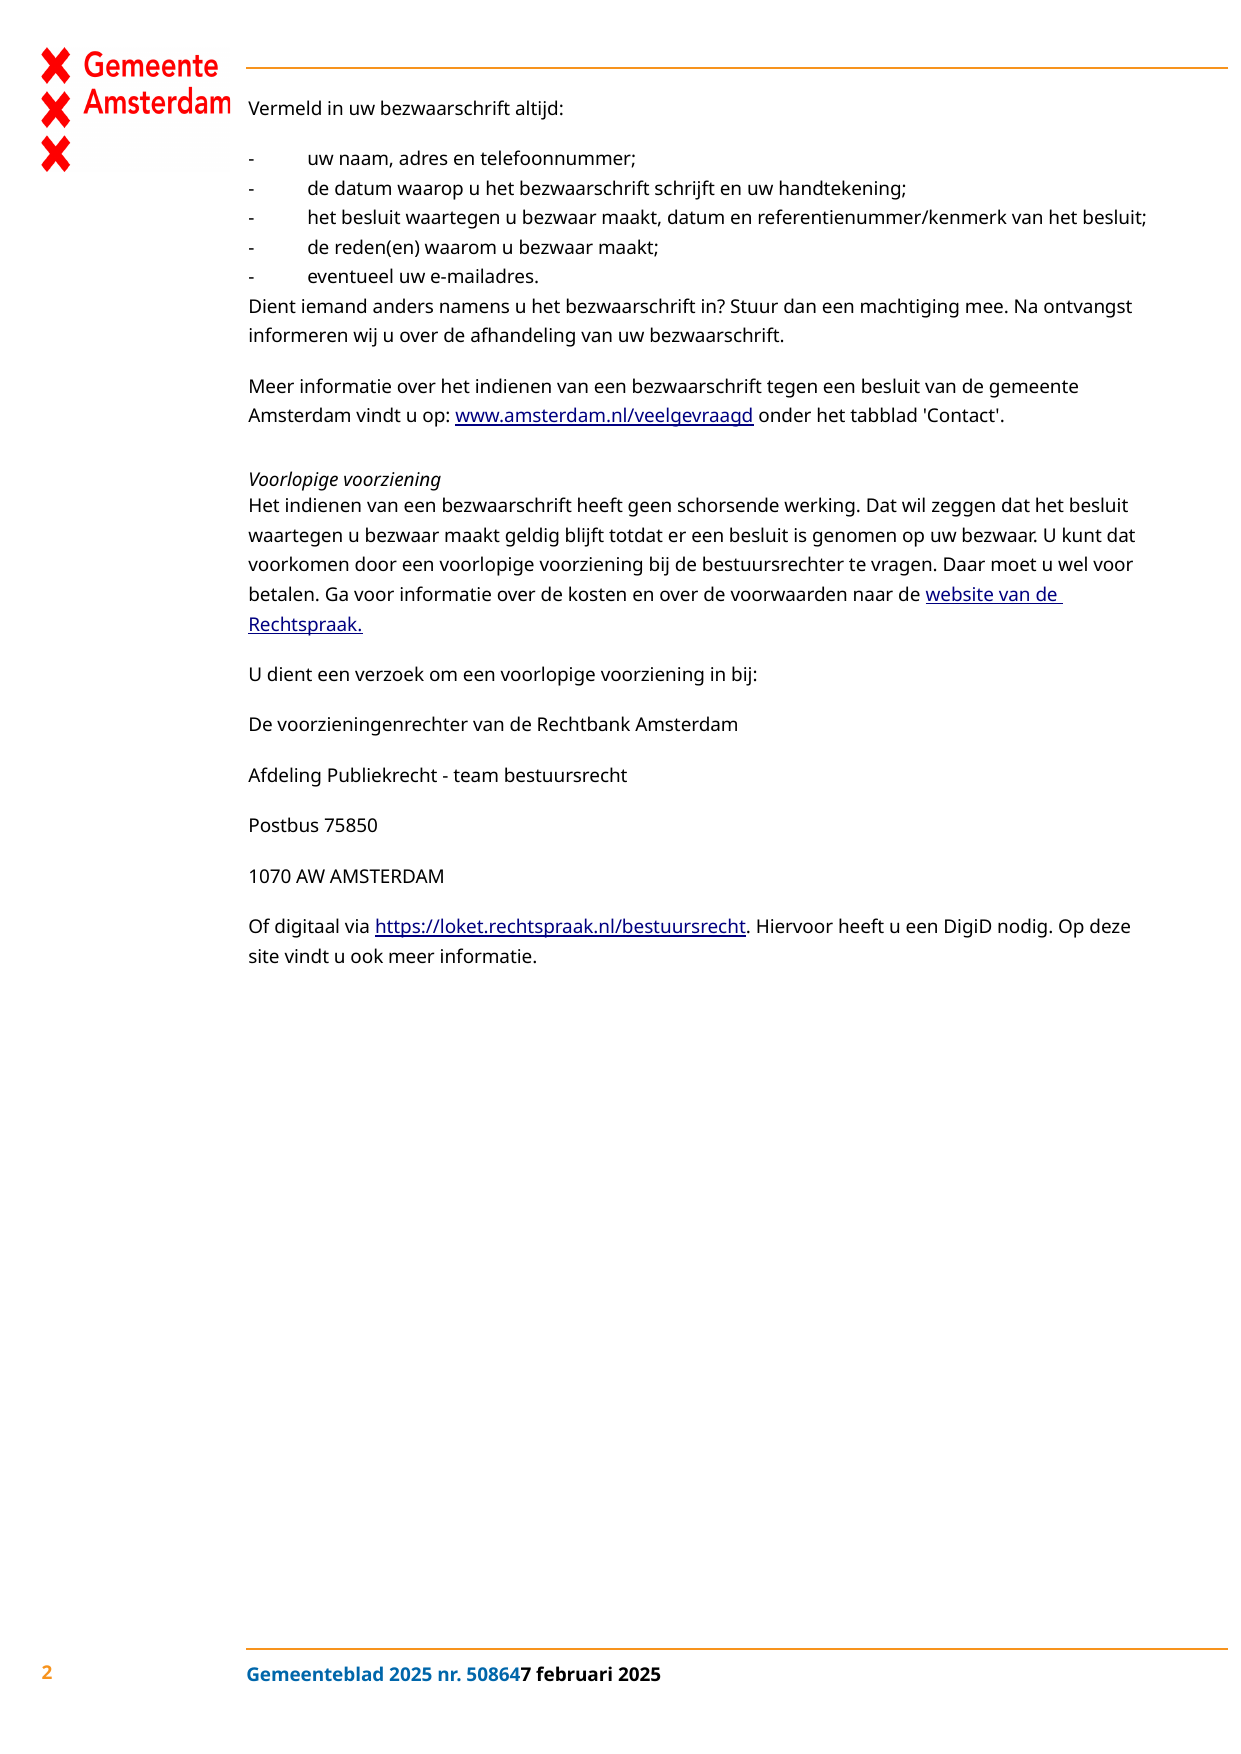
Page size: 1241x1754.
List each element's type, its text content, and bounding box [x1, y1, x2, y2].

list eventueel uw e-mailadres. [248, 263, 1152, 289]
picture [41, 47, 231, 172]
text Voorlopige voorziening [248, 467, 1152, 492]
text Postbus 75850 [248, 812, 1152, 838]
text Vermeld in uw bezwaarschrift altijd: [248, 95, 1152, 121]
list de reden(en) waarom u bezwaar maakt; [248, 234, 1152, 260]
text De voorzieningenrechter van de Rechtbank Amsterdam [248, 712, 1152, 737]
text Het indienen van een bezwaarschrift heeft geen schorsende werking. Dat wil zeggen dat het besluit waartegen u bezwaar maakt geldig blijft totdat er een besluit is genomen op uw bezwaar. U kunt dat voorkomen door een voorlopige voorziening bij de bestuursrechter te vragen. Daar moet u wel voor betalen. Ga voor informatie over de kosten en over de voorwaarden naar de website van de Rechtspraak. [248, 492, 1152, 636]
list de datum waarop u het bezwaarschrift schrijft en uw handtekening; [248, 175, 1152, 201]
text Afdeling Publiekrecht - team bestuursrecht [248, 762, 1152, 788]
text Of digitaal via https://loket.rechtspraak.nl/bestuursrecht. Hiervoor heeft u een DigiD nodig. Op deze site vindt u ook meer informatie. [248, 913, 1152, 968]
list het besluit waartegen u bezwaar maakt, datum en referentienummer/kenmerk van het besluit; [248, 204, 1152, 230]
text Dient iemand anders namens u het bezwaarschrift in? Stuur dan een machtiging mee. Na ontvangst informeren wij u over de afhandeling van uw bezwaarschrift. [248, 293, 1152, 348]
list uw naam, adres en telefoonnummer; [248, 145, 1152, 171]
text Meer informatie over het indienen van een bezwaarschrift tegen een besluit van de gemeente Amsterdam vindt u op: www.amsterdam.nl/veelgevraagd onder het tabblad 'Contact'. [248, 373, 1152, 428]
text U dient een verzoek om een voorlopige voorziening in bij: [248, 661, 1152, 687]
text 1070 AW AMSTERDAM [248, 863, 1152, 888]
